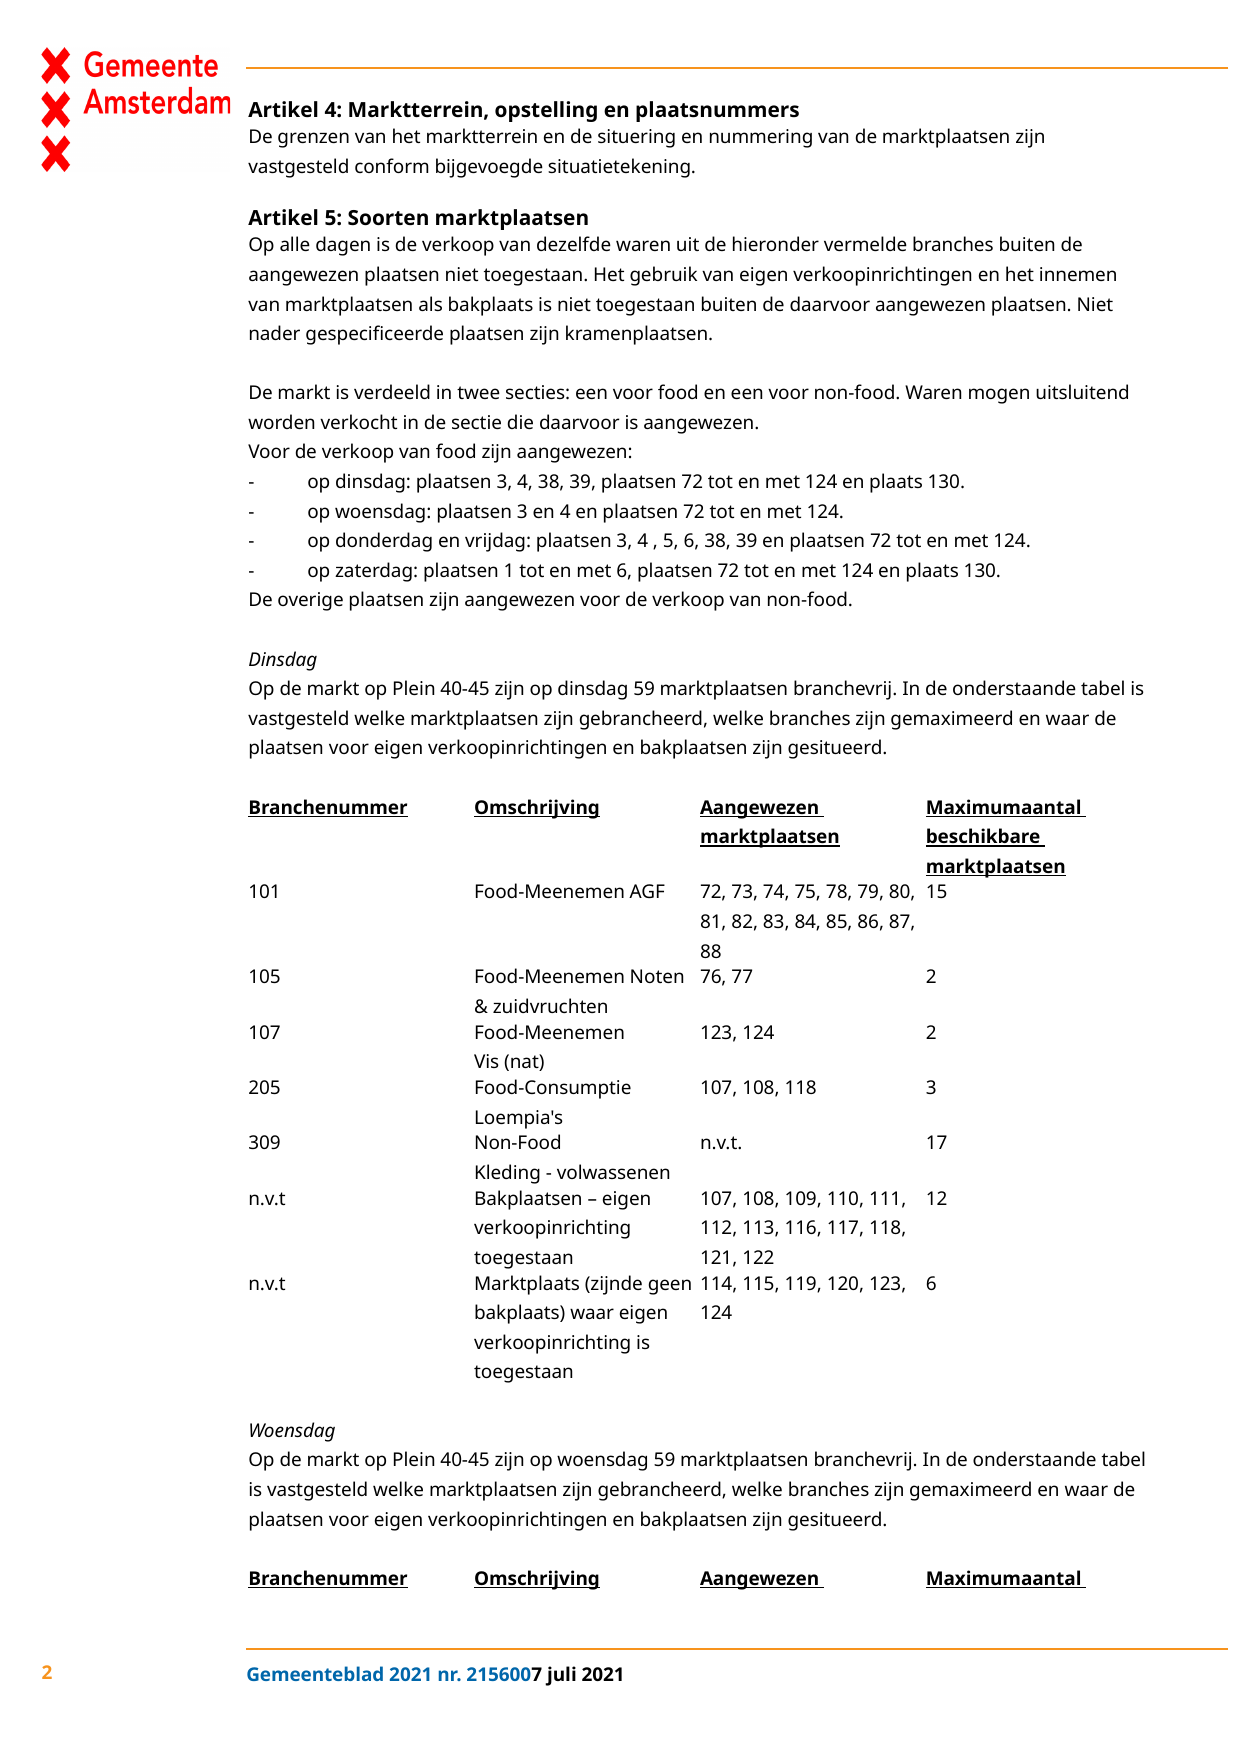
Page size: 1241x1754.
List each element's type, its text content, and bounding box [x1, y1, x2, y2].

table_cell 123, 124 [700, 1019, 926, 1074]
table_cell 76, 77 [700, 964, 926, 1019]
table_cell 114, 115, 119, 120, 123, 124 [700, 1270, 926, 1384]
text Op de markt op Plein 40-45 zijn op woensdag 59 marktplaatsen branchevrij. In de onderstaande tabel is vastgesteld welke marktplaatsen zijn gebrancheerd, welke branches zijn gemaximeerd en waar de plaatsen voor eigen verkoopinrichtingen en bakplaatsen zijn gesitueerd. [248, 1447, 1152, 1532]
table_cell 107, 108, 109, 110, 111, 112, 113, 116, 117, 118, 121, 122 [700, 1185, 926, 1270]
text De overige plaatsen zijn aangewezen voor de verkoop van non-food. [248, 587, 1152, 612]
text De grenzen van het marktterrein en de situering en nummering van de marktplaatsen zijn vastgesteld conform bijgevoegde situatietekening. [248, 123, 1152, 178]
text Dinsdag [248, 646, 1152, 672]
text Woensdag [248, 1417, 1152, 1443]
table_header Omschrijving [474, 1565, 700, 1591]
text De markt is verdeeld in twee secties: een voor food en een voor non-food. Waren mogen uitsluitend worden verkocht in de sectie die daarvoor is aangewezen. [248, 379, 1152, 435]
table_cell 107, 108, 118 [700, 1074, 926, 1129]
table_cell Food-Meenemen AGF [474, 879, 700, 964]
picture [41, 47, 231, 172]
table_cell Marktplaats (zijnde geen bakplaats) waar eigen verkoopinrichting is toegestaan [474, 1270, 700, 1384]
table_cell Food-Meenemen Noten & zuidvruchten [474, 964, 700, 1019]
table_cell 72, 73, 74, 75, 78, 79, 80, 81, 82, 83, 84, 85, 86, 87, 88 [700, 879, 926, 964]
table_cell 2 [926, 964, 1152, 1019]
list op zaterdag: plaatsen 1 tot en met 6, plaatsen 72 tot en met 124 en plaats 130. [248, 557, 1152, 583]
table_cell Non-Food Kleding - volwassenen [474, 1130, 700, 1185]
list op donderdag en vrijdag: plaatsen 3, 4 , 5, 6, 38, 39 en plaatsen 72 tot en met 124. [248, 527, 1152, 553]
table_cell 6 [926, 1270, 1152, 1384]
table_cell 12 [926, 1185, 1152, 1270]
table_cell Bakplaatsen – eigen verkoopinrichting toegestaan [474, 1185, 700, 1270]
table_header Aangewezen marktplaatsen [700, 794, 926, 879]
table_header Branchenummer [248, 1565, 474, 1591]
table_header Omschrijving [474, 794, 700, 879]
table_cell 17 [926, 1130, 1152, 1185]
text Voor de verkoop van food zijn aangewezen: [248, 439, 1152, 464]
table_cell 2 [926, 1019, 1152, 1074]
table_cell n.v.t [248, 1185, 474, 1270]
list op woensdag: plaatsen 3 en 4 en plaatsen 72 tot en met 124. [248, 498, 1152, 524]
text Op de markt op Plein 40-45 zijn op dinsdag 59 marktplaatsen branchevrij. In de onderstaande tabel is vastgesteld welke marktplaatsen zijn gebrancheerd, welke branches zijn gemaximeerd en waar de plaatsen voor eigen verkoopinrichtingen en bakplaatsen zijn gesitueerd. [248, 675, 1152, 760]
table_cell Food-Consumptie Loempia's [474, 1074, 700, 1129]
table_header Maximumaantal [926, 1565, 1152, 1591]
table_cell n.v.t [248, 1270, 474, 1384]
table_cell 15 [926, 879, 1152, 964]
list op dinsdag: plaatsen 3, 4, 38, 39, plaatsen 72 tot en met 124 en plaats 130. [248, 468, 1152, 494]
table_cell 107 [248, 1019, 474, 1074]
text Op alle dagen is de verkoop van dezelfde waren uit de hieronder vermelde branches buiten de aangewezen plaatsen niet toegestaan. Het gebruik van eigen verkoopinrichtingen en het innemen van marktplaatsen als bakplaats is niet toegestaan buiten de daarvoor aangewezen plaatsen. Niet nader gespecificeerde plaatsen zijn kramenplaatsen. [248, 232, 1152, 346]
table_cell 205 [248, 1074, 474, 1129]
table_cell 101 [248, 879, 474, 964]
table_cell 105 [248, 964, 474, 1019]
table_cell 309 [248, 1130, 474, 1185]
table_header Aangewezen [700, 1565, 926, 1591]
table_cell 3 [926, 1074, 1152, 1129]
table_cell n.v.t. [700, 1130, 926, 1185]
table_header Branchenummer [248, 794, 474, 879]
table_cell Food-Meenemen Vis (nat) [474, 1019, 700, 1074]
text Artikel 5: Soorten marktplaatsen [248, 203, 1152, 232]
text Artikel 4: Marktterrein, opstelling en plaatsnummers [248, 95, 1152, 123]
table_header Maximumaantal beschikbare marktplaatsen [926, 794, 1152, 879]
